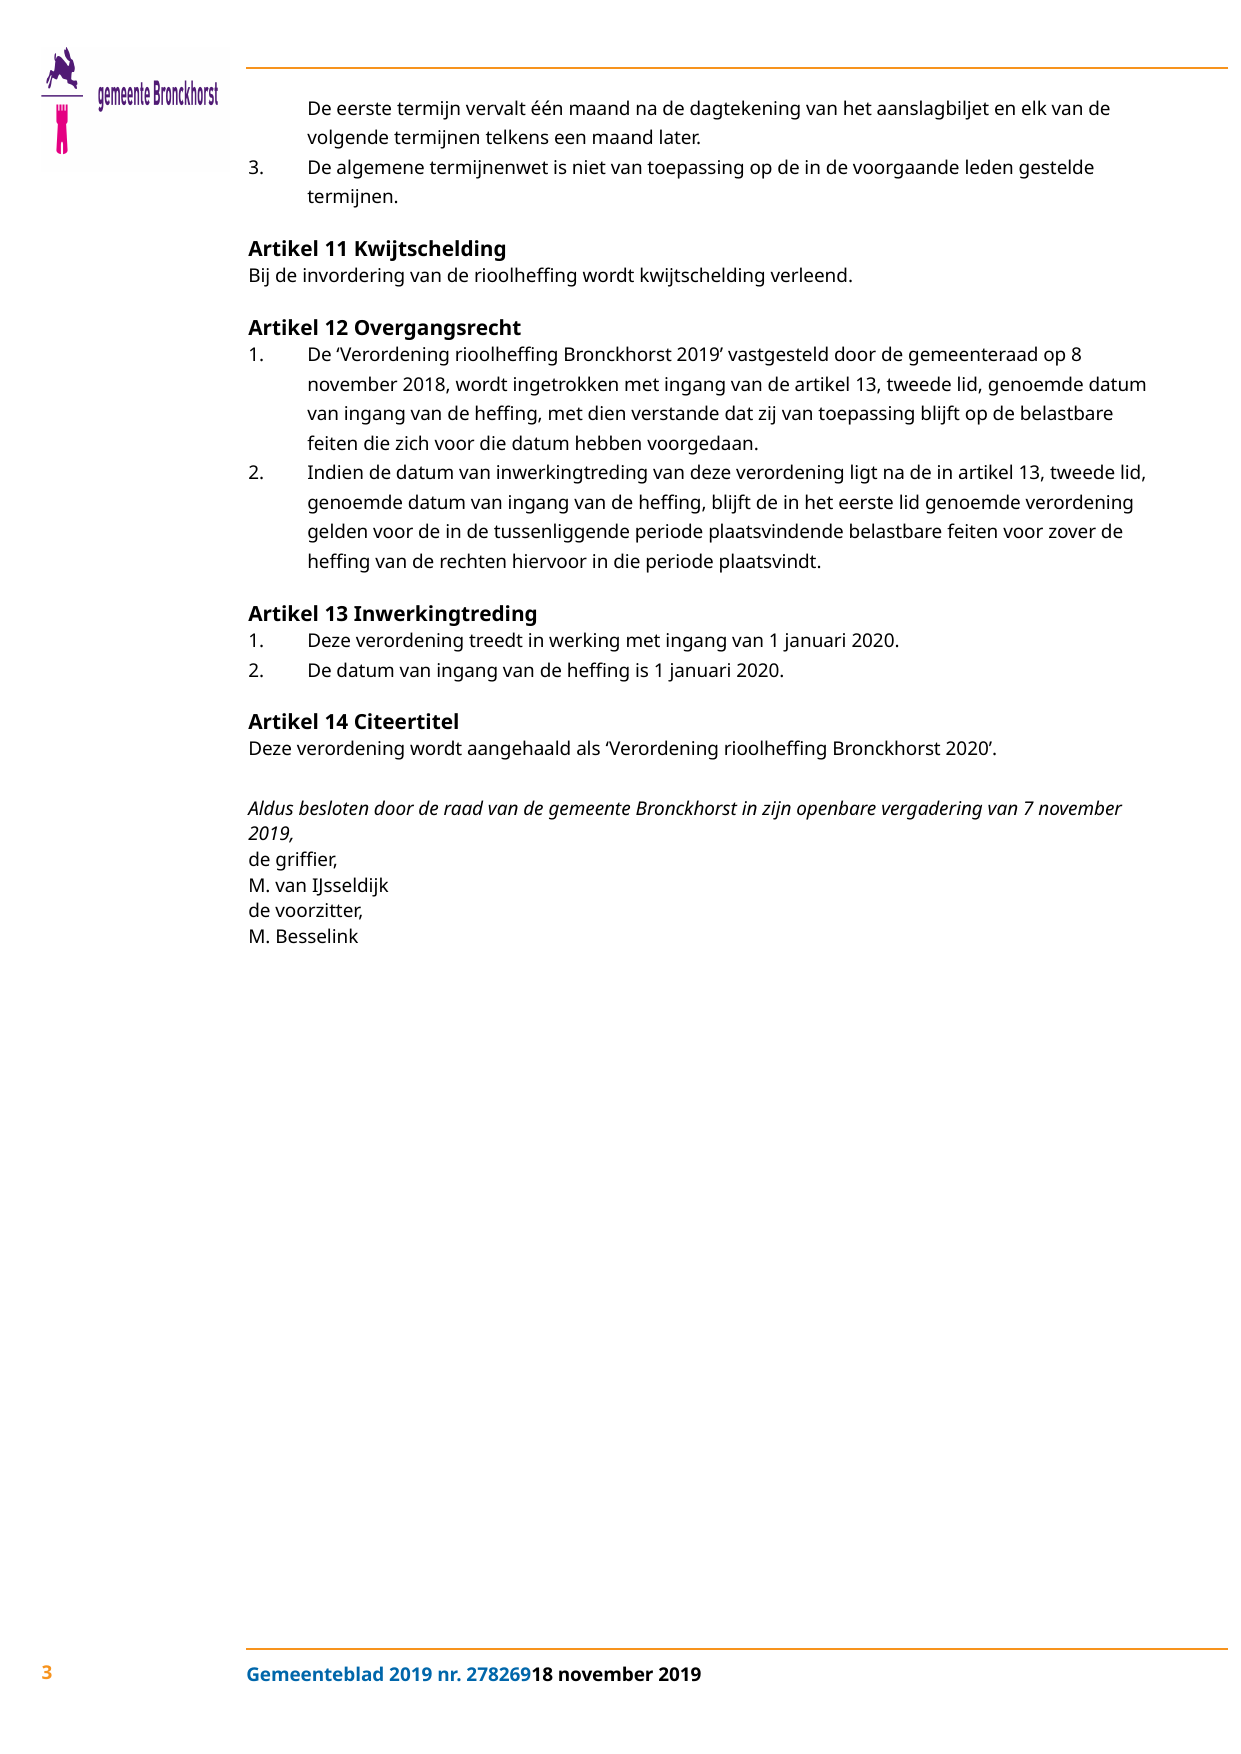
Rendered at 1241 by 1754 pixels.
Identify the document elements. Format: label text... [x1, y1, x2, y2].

text Bij de invordering van de rioolheffing wordt kwijtschelding verleend. [248, 262, 1152, 288]
list De ‘Verordening rioolheffing Bronckhorst 2019’ vastgesteld door de gemeenteraad op 8 november 2018, wordt ingetrokken met ingang van de artikel 13, tweede lid, genoemde datum van ingang van de heffing, met dien verstande dat zij van toepassing blijft op de belastbare feiten die zich voor die datum hebben voorgedaan. [248, 341, 1152, 456]
list Indien de datum van inwerkingtreding van deze verordening ligt na de in artikel 13, tweede lid, genoemde datum van ingang van de heffing, blijft de in het eerste lid genoemde verordening gelden voor de in de tussenliggende periode plaatsvindende belastbare feiten voor zover de heffing van de rechten hiervoor in die periode plaatsvindt. [248, 459, 1152, 574]
text Deze verordening wordt aangehaald als ‘Verordening rioolheffing Bronckhorst 2020’. [248, 736, 1152, 761]
text Aldus besloten door de raad van de gemeente Bronckhorst in zijn openbare vergadering van 7 november 2019, [248, 795, 1152, 846]
list De datum van ingang van de heffing is 1 januari 2020. [248, 657, 1152, 682]
text Artikel 14 Citeertitel [248, 707, 1152, 736]
text Artikel 12 Overgangsrecht [248, 313, 1152, 341]
list De eerste termijn vervalt één maand na de dagtekening van het aanslagbiljet en elk van de volgende termijnen telkens een maand later. [248, 95, 1152, 150]
list Deze verordening treedt in werking met ingang van 1 januari 2020. [248, 627, 1152, 653]
text M. Besselink [248, 923, 1152, 949]
text Artikel 11 Kwijtschelding [248, 234, 1152, 262]
text M. van IJsseldijk [248, 872, 1152, 898]
list De algemene termijnenwet is niet van toepassing op de in de voorgaande leden gestelde termijnen. [248, 154, 1152, 209]
text de voorzitter, [248, 898, 1152, 923]
text Artikel 13 Inwerkingtreding [248, 599, 1152, 627]
text de griffier, [248, 846, 1152, 872]
picture [41, 47, 231, 172]
